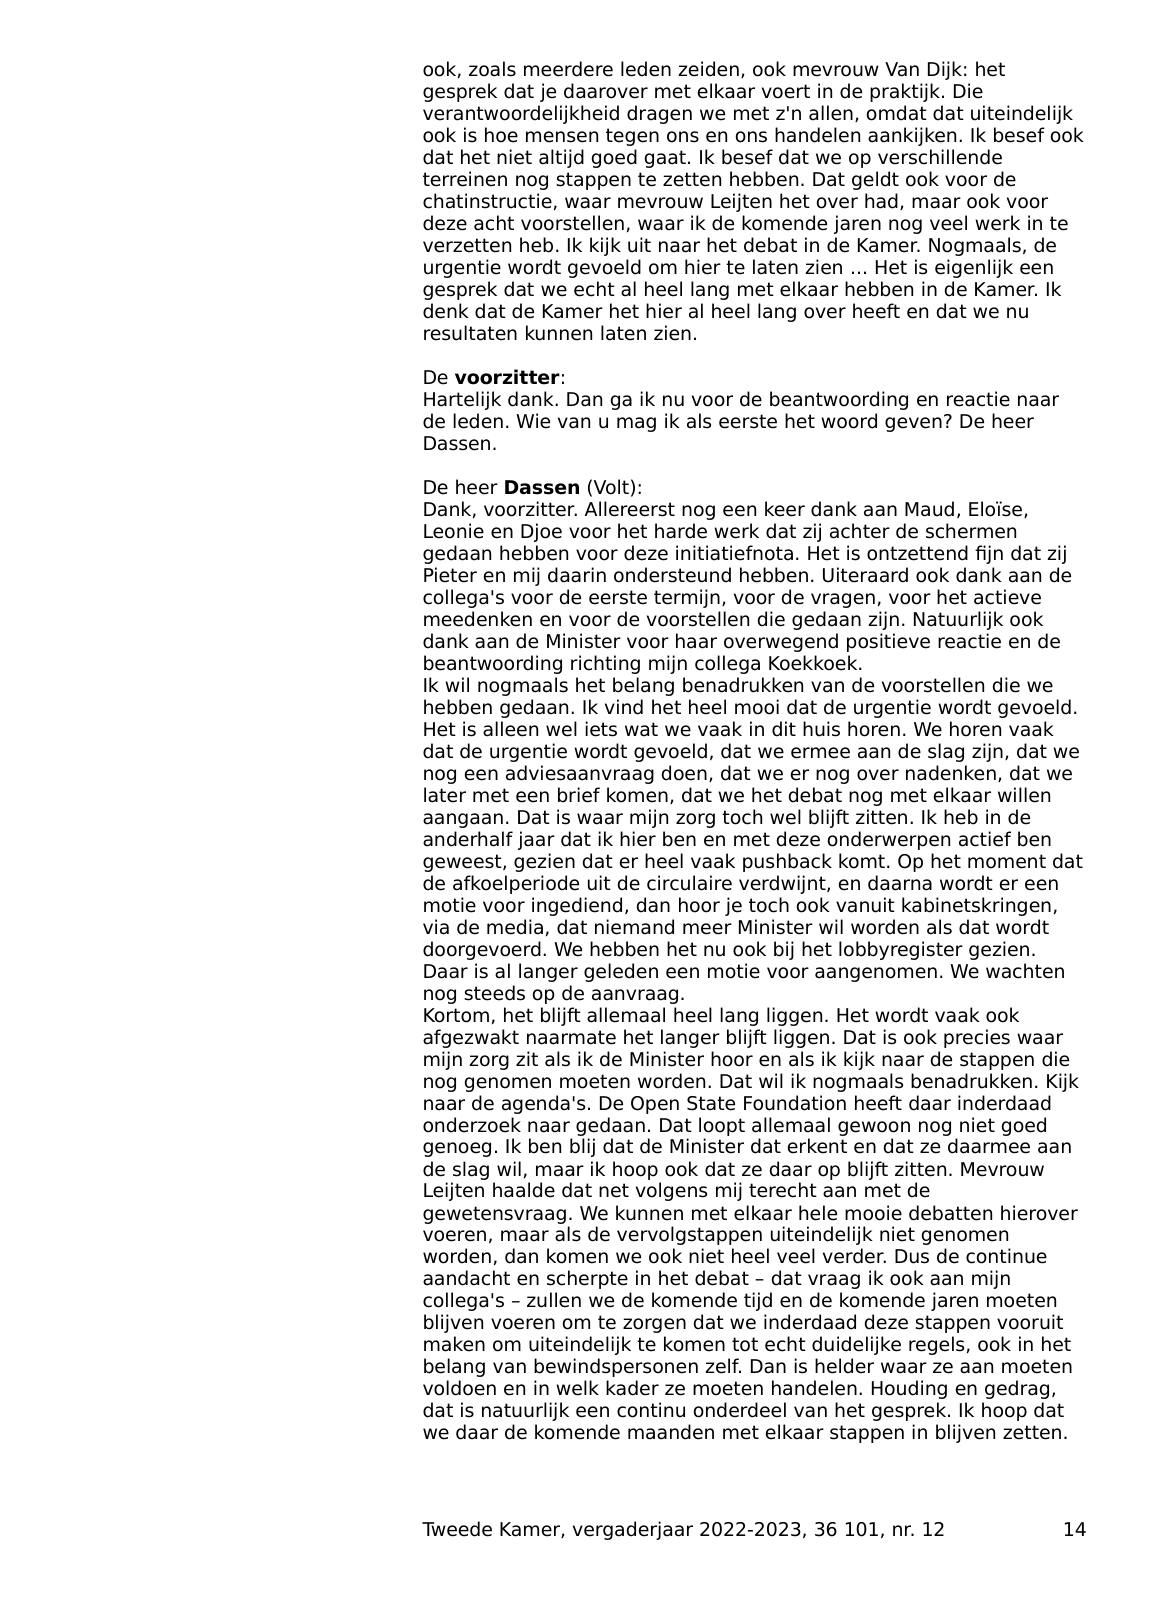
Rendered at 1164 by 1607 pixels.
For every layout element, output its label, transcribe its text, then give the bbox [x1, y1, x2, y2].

text Hartelijk dank. Dan ga ik nu voor de beantwoording en reactie naar de leden. Wie van u mag ik als eerste het woord geven? De heer Dassen. [422, 389, 1087, 455]
text Ik wil nogmaals het belang benadrukken van de voorstellen die we hebben gedaan. Ik vind het heel mooi dat de urgentie wordt gevoeld. Het is alleen wel iets wat we vaak in dit huis horen. We horen vaak dat de urgentie wordt gevoeld, dat we ermee aan de slag zijn, dat we nog een adviesaanvraag doen, dat we er nog over nadenken, dat we later met een brief komen, dat we het debat nog met elkaar willen aangaan. Dat is waar mijn zorg toch wel blijft zitten. Ik heb in de anderhalf jaar dat ik hier ben en met deze onderwerpen actief ben geweest, gezien dat er heel vaak pushback komt. Op het moment dat de afkoelperiode uit de circulaire verdwijnt, en daarna wordt er een motie voor ingediend, dan hoor je toch ook vanuit kabinetskringen, via de media, dat niemand meer Minister wil worden als dat wordt doorgevoerd. We hebben het nu ook bij het lobbyregister gezien. Daar is al langer geleden een motie voor aangenomen. We wachten nog steeds op de aanvraag. [422, 675, 1087, 1004]
text De voorzitter: [422, 367, 1087, 389]
text De heer Dassen (Volt): [422, 477, 1087, 499]
text Dank, voorzitter. Allereerst nog een keer dank aan Maud, Eloïse, Leonie en Djoe voor het harde werk dat zij achter de schermen gedaan hebben voor deze initiatiefnota. Het is ontzettend fijn dat zij Pieter en mij daarin ondersteund hebben. Uiteraard ook dank aan de collega's voor de eerste termijn, voor de vragen, voor het actieve meedenken en voor de voorstellen die gedaan zijn. Natuurlijk ook dank aan de Minister voor haar overwegend positieve reactie en de beantwoording richting mijn collega Koekkoek. [422, 499, 1087, 675]
text Kortom, het blijft allemaal heel lang liggen. Het wordt vaak ook afgezwakt naarmate het langer blijft liggen. Dat is ook precies waar mijn zorg zit als ik de Minister hoor en als ik kijk naar de stappen die nog genomen moeten worden. Dat wil ik nogmaals benadrukken. Kijk naar de agenda's. De Open State Foundation heeft daar inderdaad onderzoek naar gedaan. Dat loopt allemaal gewoon nog niet goed genoeg. Ik ben blij dat de Minister dat erkent en dat ze daarmee aan de slag wil, maar ik hoop ook dat ze daar op blijft zitten. Mevrouw Leijten haalde dat net volgens mij terecht aan met de gewetensvraag. We kunnen met elkaar hele mooie debatten hierover voeren, maar als de vervolgstappen uiteindelijk niet genomen worden, dan komen we ook niet heel veel verder. Dus de continue aandacht en scherpte in het debat – dat vraag ik ook aan mijn collega's – zullen we de komende tijd en de komende jaren moeten blijven voeren om te zorgen dat we inderdaad deze stappen vooruit maken om uiteindelijk te komen tot echt duidelijke regels, ook in het belang van bewindspersonen zelf. Dan is helder waar ze aan moeten voldoen en in welk kader ze moeten handelen. Houding en gedrag, dat is natuurlijk een continu onderdeel van het gesprek. Ik hoop dat we daar de komende maanden met elkaar stappen in blijven zetten. [422, 1004, 1087, 1444]
text ook, zoals meerdere leden zeiden, ook mevrouw Van Dijk: het gesprek dat je daarover met elkaar voert in de praktijk. Die verantwoordelijkheid dragen we met z'n allen, omdat dat uiteindelijk ook is hoe mensen tegen ons en ons handelen aankijken. Ik besef ook dat het niet altijd goed gaat. Ik besef dat we op verschillende terreinen nog stappen te zetten hebben. Dat geldt ook voor de chatinstructie, waar mevrouw Leijten het over had, maar ook voor deze acht voorstellen, waar ik de komende jaren nog veel werk in te verzetten heb. Ik kijk uit naar het debat in de Kamer. Nogmaals, de urgentie wordt gevoeld om hier te laten zien ... Het is eigenlijk een gesprek dat we echt al heel lang met elkaar hebben in de Kamer. Ik denk dat de Kamer het hier al heel lang over heeft en dat we nu resultaten kunnen laten zien. [422, 59, 1087, 345]
